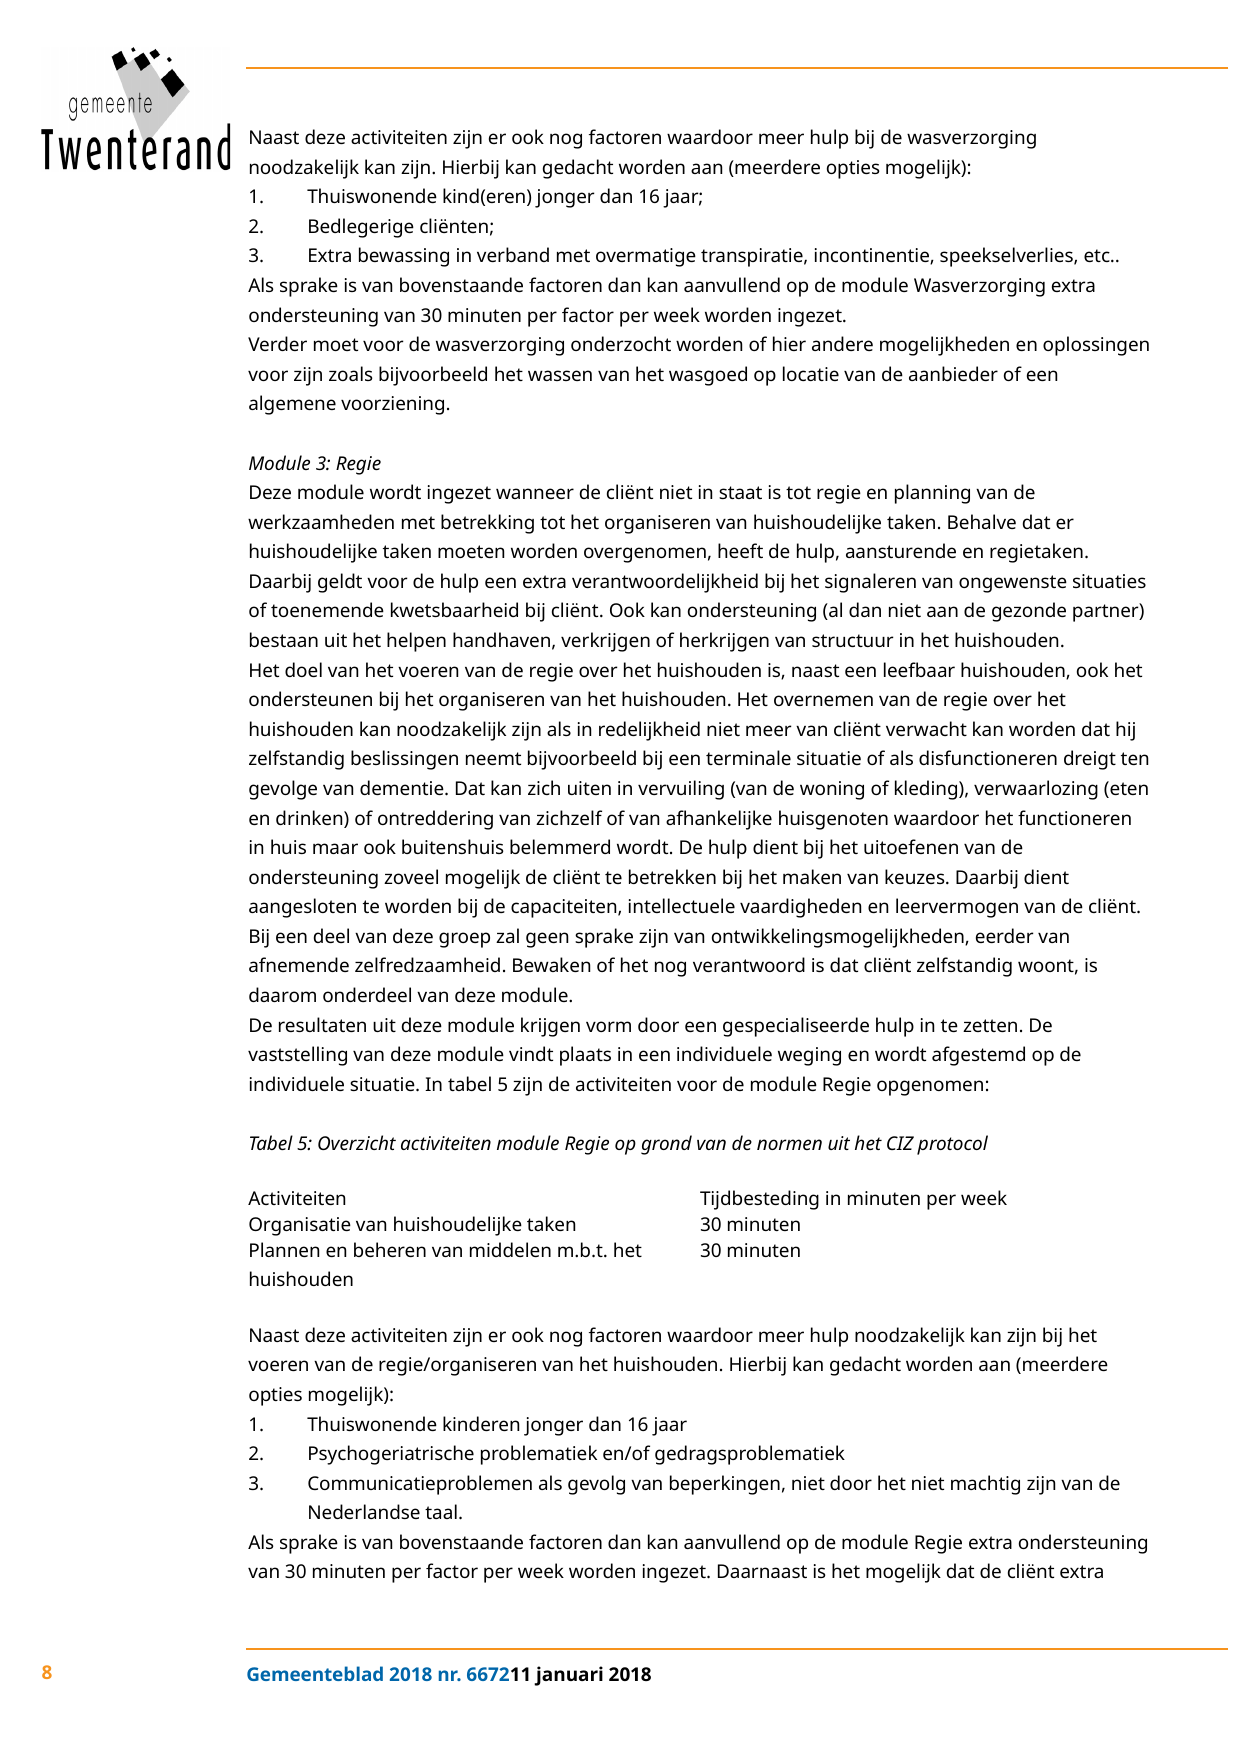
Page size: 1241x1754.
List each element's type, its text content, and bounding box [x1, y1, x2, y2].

list Bedlegerige cliënten; [248, 213, 1152, 239]
list Thuiswonende kinderen jonger dan 16 jaar [248, 1411, 1152, 1437]
table_cell 30 minuten [700, 1211, 1152, 1237]
list Psychogeriatrische problematiek en/of gedragsproblematiek [248, 1440, 1152, 1466]
text Als sprake is van bovenstaande factoren dan kan aanvullend op de module Wasverzorging extra ondersteuning van 30 minuten per factor per week worden ingezet. [248, 272, 1152, 328]
list Thuiswonende kind(eren) jonger dan 16 jaar; [248, 183, 1152, 209]
table_header Activiteiten [248, 1186, 700, 1211]
text Naast deze activiteiten zijn er ook nog factoren waardoor meer hulp bij de wasverzorging noodzakelijk kan zijn. Hierbij kan gedacht worden aan (meerdere opties mogelijk): [248, 124, 1152, 180]
table_cell Organisatie van huishoudelijke taken [248, 1211, 700, 1237]
text Deze module wordt ingezet wanneer de cliënt niet in staat is tot regie en planning van de werkzaamheden met betrekking tot het organiseren van huishoudelijke taken. Behalve dat er huishoudelijke taken moeten worden overgenomen, heeft de hulp, aansturende en regietaken. Daarbij geldt voor de hulp een extra verantwoordelijkheid bij het signaleren van ongewenste situaties of toenemende kwetsbaarheid bij cliënt. Ook kan ondersteuning (al dan niet aan de gezonde partner) bestaan uit het helpen handhaven, verkrijgen of herkrijgen van structuur in het huishouden. [248, 479, 1152, 653]
text Tabel 5: Overzicht activiteiten module Regie op grond van de normen uit het CIZ protocol [248, 1130, 1152, 1156]
table_header Tijdbesteding in minuten per week [700, 1186, 1152, 1211]
text De resultaten uit deze module krijgen vorm door een gespecialiseerde hulp in te zetten. De vaststelling van deze module vindt plaats in een individuele weging en wordt afgestemd op de individuele situatie. In tabel 5 zijn de activiteiten voor de module Regie opgenomen: [248, 1012, 1152, 1097]
picture [41, 47, 231, 172]
list Extra bewassing in verband met overmatige transpiratie, incontinentie, speekselverlies, etc.. [248, 243, 1152, 268]
text Naast deze activiteiten zijn er ook nog factoren waardoor meer hulp noodzakelijk kan zijn bij het voeren van de regie/organiseren van het huishouden. Hierbij kan gedacht worden aan (meerdere opties mogelijk): [248, 1322, 1152, 1407]
text Verder moet voor de wasverzorging onderzocht worden of hier andere mogelijkheden en oplossingen voor zijn zoals bijvoorbeeld het wassen van het wasgoed op locatie van de aanbieder of een algemene voorziening. [248, 331, 1152, 416]
text Als sprake is van bovenstaande factoren dan kan aanvullend op de module Regie extra ondersteuning van 30 minuten per factor per week worden ingezet. Daarnaast is het mogelijk dat de cliënt extra [248, 1529, 1152, 1584]
list Communicatieproblemen als gevolg van beperkingen, niet door het niet machtig zijn van de Nederlandse taal. [248, 1470, 1152, 1525]
text Het doel van het voeren van de regie over het huishouden is, naast een leefbaar huishouden, ook het ondersteunen bij het organiseren van het huishouden. Het overnemen van de regie over het huishouden kan noodzakelijk zijn als in redelijkheid niet meer van cliënt verwacht kan worden dat hij zelfstandig beslissingen neemt bijvoorbeeld bij een terminale situatie of als disfunctioneren dreigt ten gevolge van dementie. Dat kan zich uiten in vervuiling (van de woning of kleding), verwaarlozing (eten en drinken) of ontreddering van zichzelf of van afhankelijke huisgenoten waardoor het functioneren in huis maar ook buitenshuis belemmerd wordt. De hulp dient bij het uitoefenen van de ondersteuning zoveel mogelijk de cliënt te betrekken bij het maken van keuzes. Daarbij dient aangesloten te worden bij de capaciteiten, intellectuele vaardigheden en leervermogen van de cliënt. Bij een deel van deze groep zal geen sprake zijn van ontwikkelingsmogelijkheden, eerder van afnemende zelfredzaamheid. Bewaken of het nog verantwoord is dat cliënt zelfstandig woont, is daarom onderdeel van deze module. [248, 657, 1152, 1008]
table_cell Plannen en beheren van middelen m.b.t. het huishouden [248, 1237, 700, 1292]
table_cell 30 minuten [700, 1237, 1152, 1292]
text Module 3: Regie [248, 450, 1152, 476]
